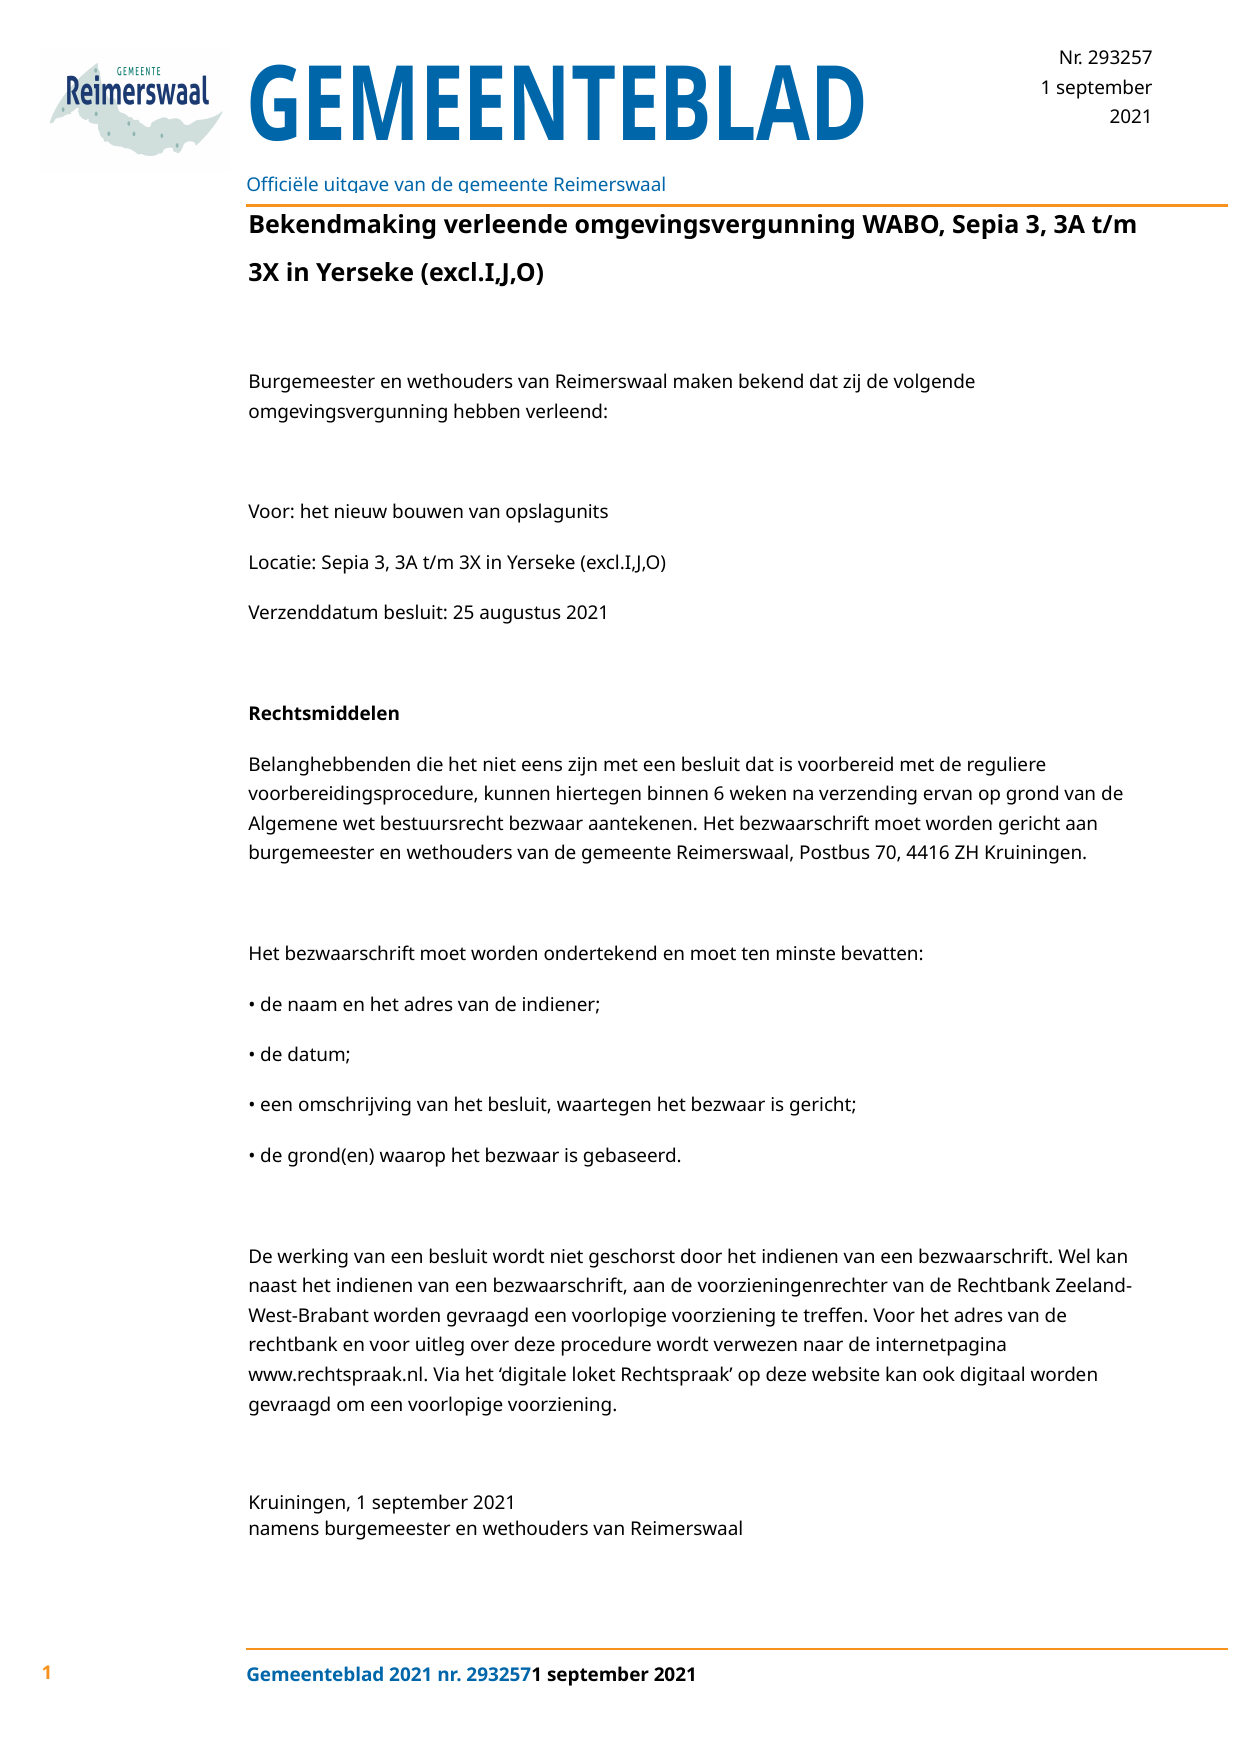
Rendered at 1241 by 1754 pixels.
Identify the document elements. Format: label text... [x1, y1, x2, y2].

text Burgemeester en wethouders van Reimerswaal maken bekend dat zij de volgende omgevingsvergunning hebben verleend: [248, 368, 1152, 424]
picture [41, 47, 231, 172]
text Voor: het nieuw bouwen van opslagunits [248, 499, 1152, 524]
text Verzenddatum besluit: 25 augustus 2021 [248, 599, 1152, 625]
text • de datum; [248, 1041, 1152, 1067]
text namens burgemeester en wethouders van Reimerswaal [248, 1515, 1152, 1541]
text Het bezwaarschrift moet worden ondertekend en moet ten minste bevatten: [248, 940, 1152, 966]
text • een omschrijving van het besluit, waartegen het bezwaar is gericht; [248, 1092, 1152, 1117]
text De werking van een besluit wordt niet geschorst door het indienen van een bezwaarschrift. Wel kan naast het indienen van een bezwaarschrift, aan de voorzieningenrechter van de Rechtbank Zeeland-West-Brabant worden gevraagd een voorlopige voorziening te treffen. Voor het adres van de rechtbank en voor uitleg over deze procedure wordt verwezen naar de internetpagina www.rechtspraak.nl. Via het ‘digitale loket Rechtspraak’ op deze website kan ook digitaal worden gevraagd om een voorlopige voorziening. [248, 1243, 1152, 1417]
text Belanghebbenden die het niet eens zijn met een besluit dat is voorbereid met de reguliere voorbereidingsprocedure, kunnen hiertegen binnen 6 weken na verzending ervan op grond van de Algemene wet bestuursrecht bezwaar aantekenen. Het bezwaarschrift moet worden gericht aan burgemeester en wethouders van de gemeente Reimerswaal, Postbus 70, 4416 ZH Kruiningen. [248, 751, 1152, 865]
text Rechtsmiddelen [248, 700, 1152, 726]
text Bekendmaking verleende omgevingsvergunning WABO, Sepia 3, 3A t/m 3X in Yerseke (excl.I,J,O) [248, 207, 1152, 288]
text Locatie: Sepia 3, 3A t/m 3X in Yerseke (excl.I,J,O) [248, 549, 1152, 575]
text Kruiningen, 1 september 2021 [248, 1489, 1152, 1515]
text • de grond(en) waarop het bezwaar is gebaseerd. [248, 1142, 1152, 1168]
text • de naam en het adres van de indiener; [248, 991, 1152, 1017]
